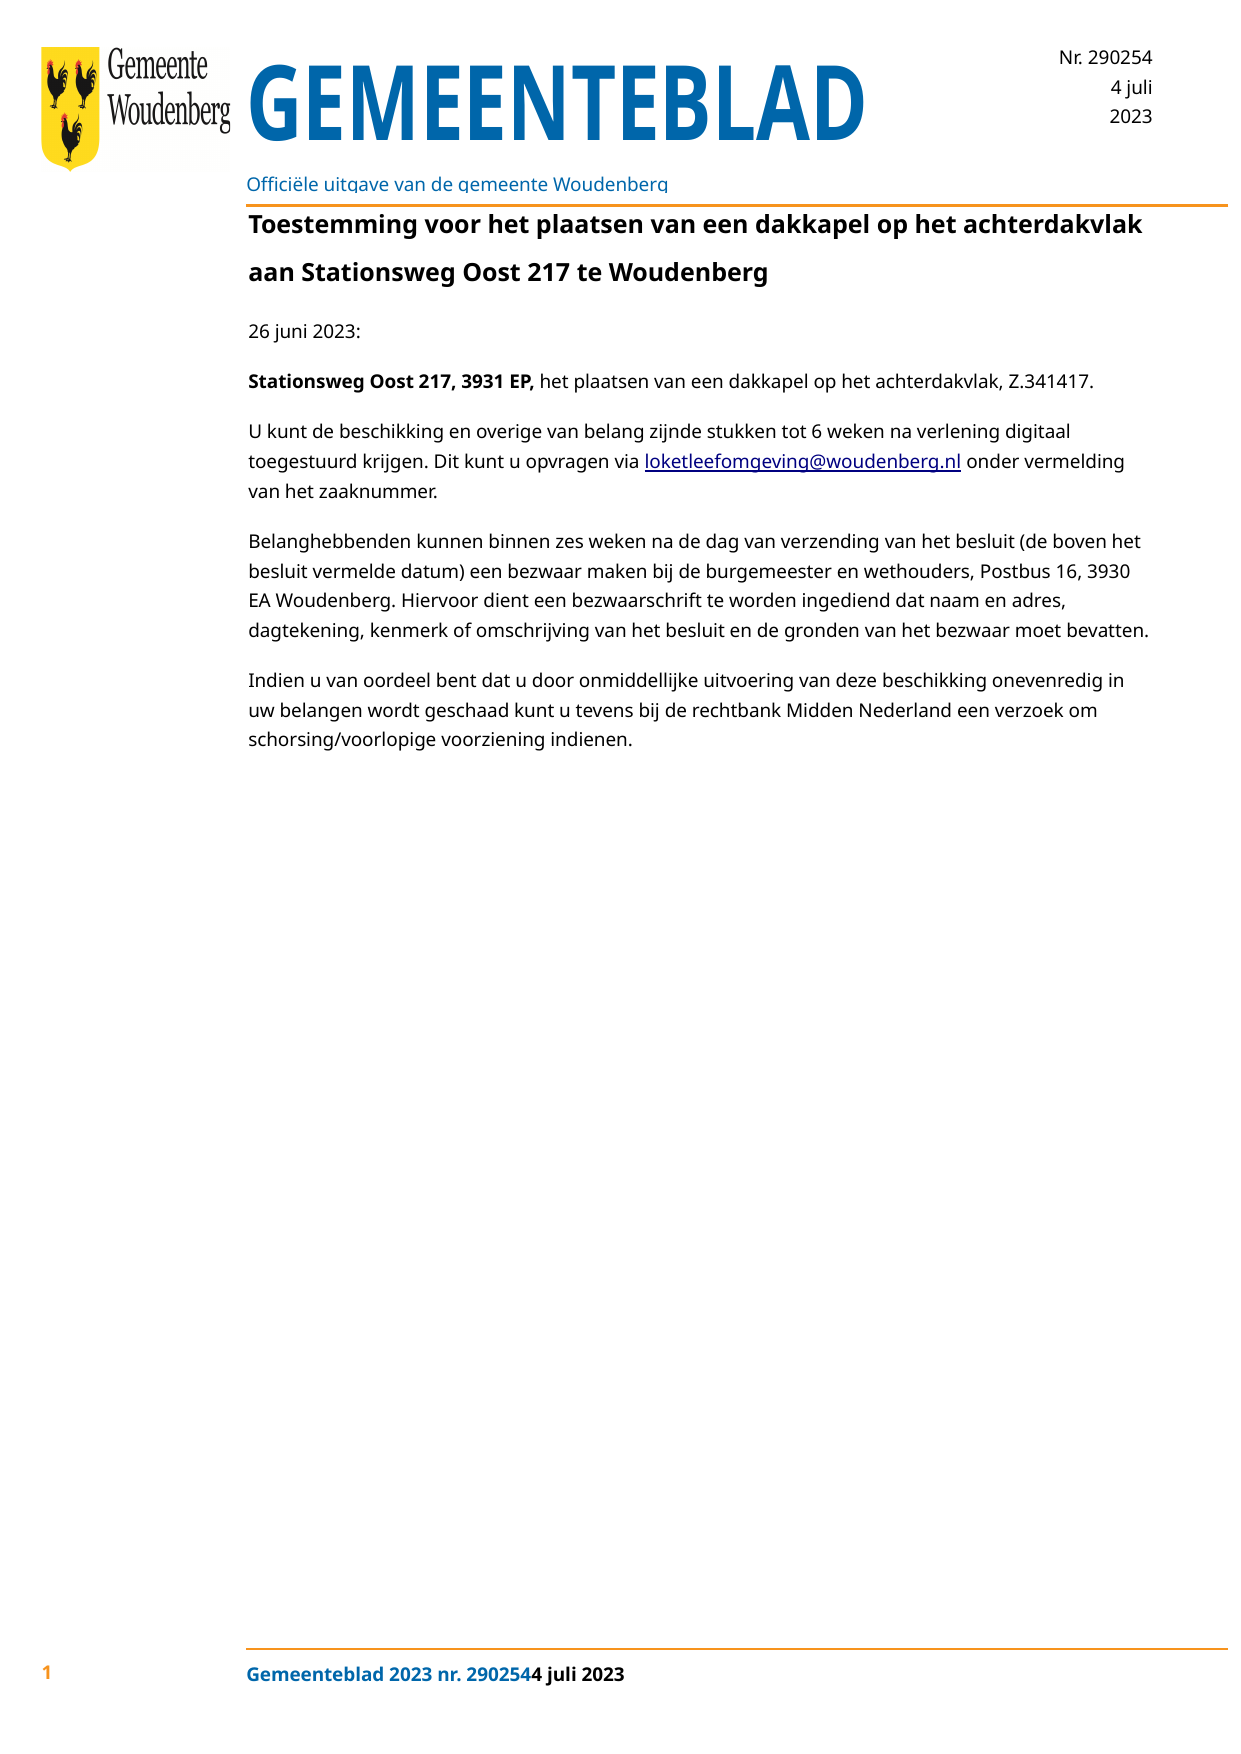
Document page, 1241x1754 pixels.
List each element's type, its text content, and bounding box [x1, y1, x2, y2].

picture [41, 47, 231, 172]
text Belanghebbenden kunnen binnen zes weken na de dag van verzending van het besluit (de boven het besluit vermelde datum) een bezwaar maken bij de burgemeester en wethouders, Postbus 16, 3930 EA Woudenberg. Hiervoor dient een bezwaarschrift te worden ingediend dat naam en adres, dagtekening, kenmerk of omschrijving van het besluit en de gronden van het bezwaar moet bevatten. [248, 528, 1152, 643]
text U kunt de beschikking en overige van belang zijnde stukken tot 6 weken na verlening digitaal toegestuurd krijgen. Dit kunt u opvragen via loketleefomgeving@woudenberg.nl onder vermelding van het zaaknummer. [248, 419, 1152, 504]
text Indien u van oordeel bent dat u door onmiddellijke uitvoering van deze beschikking onevenredig in uw belangen wordt geschaad kunt u tevens bij de rechtbank Midden Nederland een verzoek om schorsing/voorlopige voorziening indienen. [248, 667, 1152, 752]
text 26 juni 2023: [248, 318, 1152, 344]
text Stationsweg Oost 217, 3931 EP, het plaatsen van een dakkapel op het achterdakvlak, Z.341417. [248, 368, 1152, 394]
text Toestemming voor het plaatsen van een dakkapel op het achterdakvlak aan Stationsweg Oost 217 te Woudenberg [248, 207, 1152, 288]
